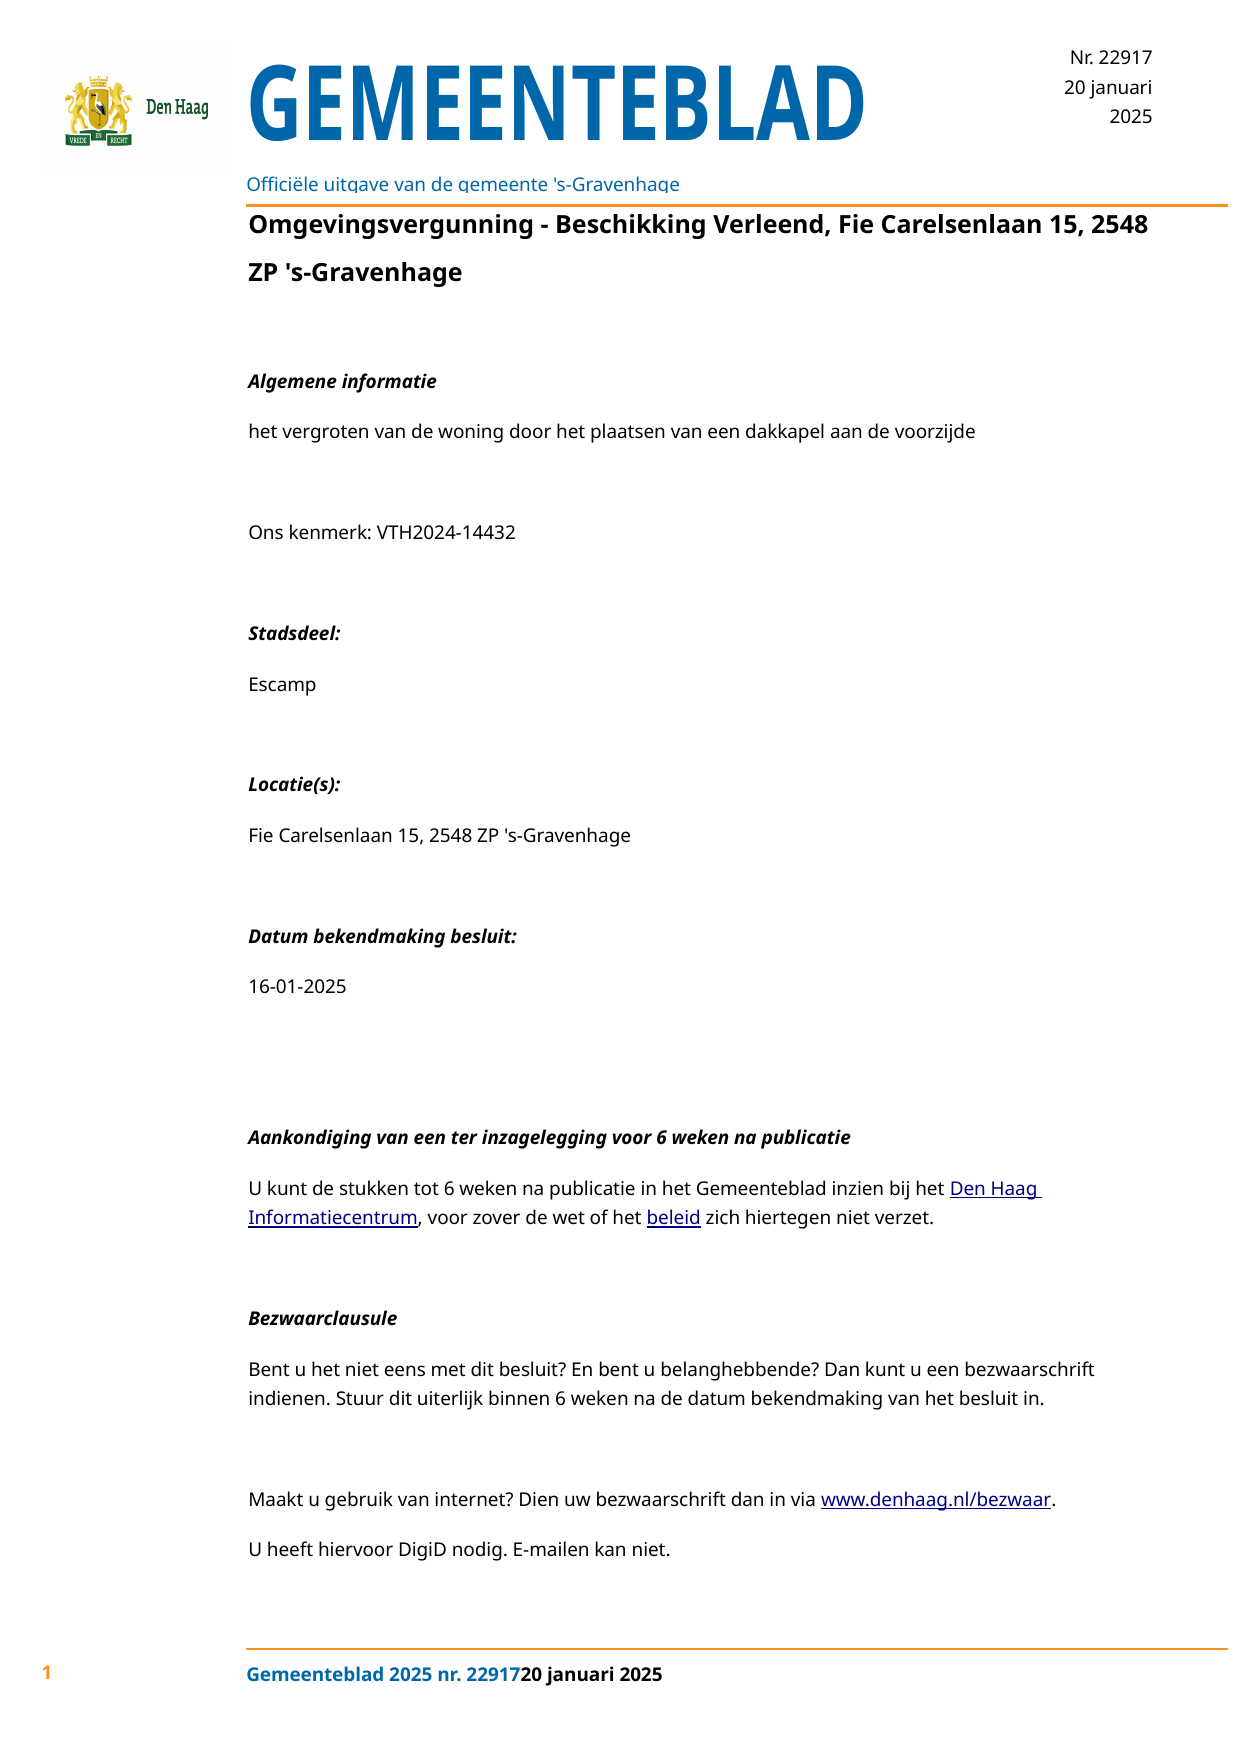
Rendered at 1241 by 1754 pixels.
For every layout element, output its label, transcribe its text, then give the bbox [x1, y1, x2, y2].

text Aankondiging van een ter inzagelegging voor 6 weken na publicatie [248, 1124, 1152, 1150]
text Maakt u gebruik van internet? Dien uw bezwaarschrift dan in via www.denhaag.nl/bezwaar. [248, 1486, 1152, 1512]
text Locatie(s): [248, 772, 1152, 797]
text Ons kenmerk: VTH2024-14432 [248, 519, 1152, 545]
text Algemene informatie [248, 368, 1152, 394]
text Fie Carelsenlaan 15, 2548 ZP 's-Gravenhage [248, 822, 1152, 848]
text U heeft hiervoor DigiD nodig. E-mailen kan niet. [248, 1537, 1152, 1562]
text Stadsdeel: [248, 620, 1152, 646]
picture [41, 47, 231, 172]
text Bent u het niet eens met dit besluit? En bent u belanghebbende? Dan kunt u een bezwaarschrift indienen. Stuur dit uiterlijk binnen 6 weken na de datum bekendmaking van het besluit in. [248, 1356, 1152, 1411]
text Escamp [248, 671, 1152, 697]
text Datum bekendmaking besluit: [248, 923, 1152, 949]
text Omgevingsvergunning - Beschikking Verleend, Fie Carelsenlaan 15, 2548 ZP 's-Gravenhage [248, 207, 1152, 288]
text het vergroten van de woning door het plaatsen van een dakkapel aan de voorzijde [248, 419, 1152, 444]
text Bezwaarclausule [248, 1305, 1152, 1331]
text 16-01-2025 [248, 973, 1152, 999]
text U kunt de stukken tot 6 weken na publicatie in het Gemeenteblad inzien bij het Den Haag Informatiecentrum, voor zover de wet of het beleid zich hiertegen niet verzet. [248, 1175, 1152, 1230]
